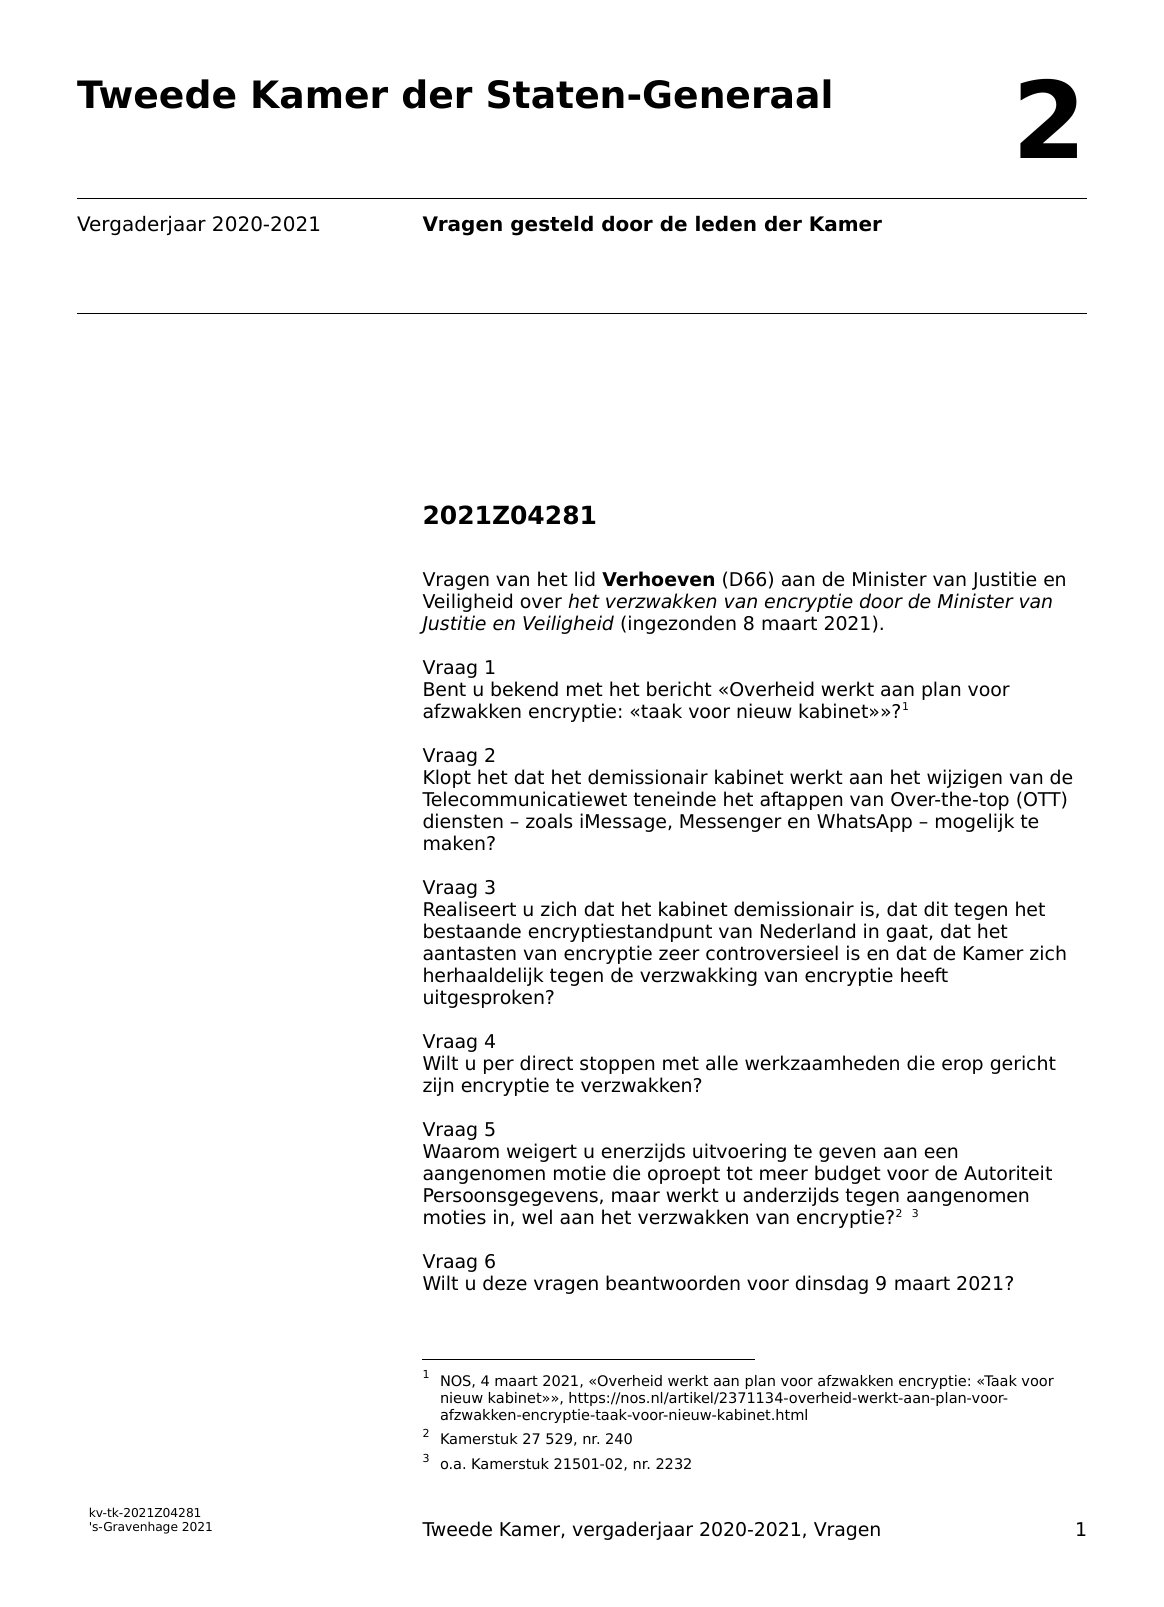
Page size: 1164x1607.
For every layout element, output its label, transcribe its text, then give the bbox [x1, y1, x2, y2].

text Vraag 4 [422, 1031, 1087, 1053]
text Kamerstuk 27 529, nr. 240 [422, 1427, 1087, 1449]
text o.a. Kamerstuk 21501-02, nr. 2232 [422, 1452, 1087, 1474]
text Vragen van het lid Verhoeven (D66) aan de Minister van Justitie en Veiligheid over het verzwakken van encryptie door de Minister van Justitie en Veiligheid (ingezonden 8 maart 2021). [422, 569, 1087, 635]
text Wilt u deze vragen beantwoorden voor dinsdag 9 maart 2021? [422, 1273, 1087, 1295]
text NOS, 4 maart 2021, «Overheid werkt aan plan voor afzwakken encryptie: «Taak voor nieuw kabinet»», https://nos.nl/artikel/2371134-overheid-werkt-aan-plan-voor-afzwakken-encryptie-taak-voor-nieuw-kabinet.html [422, 1368, 1087, 1424]
text Vraag 6 [422, 1251, 1087, 1273]
text 2021Z04281 [422, 501, 1087, 531]
text kv-tk-2021Z04281 [88, 1506, 323, 1520]
text Klopt het dat het demissionair kabinet werkt aan het wijzigen van de Telecommunicatiewet teneinde het aftappen van Over-the-top (OTT) diensten – zoals iMessage, Messenger en WhatsApp – mogelijk te maken? [422, 767, 1087, 855]
text Vraag 2 [422, 745, 1087, 767]
text Vraag 3 [422, 877, 1087, 899]
text Vraag 1 [422, 657, 1087, 679]
text 's-Gravenhage 2021 [88, 1520, 323, 1534]
table_header 2 [886, 59, 1087, 198]
table_cell Vragen gesteld door de leden der Kamer [422, 199, 1087, 313]
table_cell Vergaderjaar 2020-2021 [77, 199, 422, 313]
table_header Tweede Kamer der Staten-Generaal [77, 59, 886, 198]
text Realiseert u zich dat het kabinet demissionair is, dat dit tegen het bestaande encryptiestandpunt van Nederland in gaat, dat het aantasten van encryptie zeer controversieel is en dat de Kamer zich herhaaldelijk tegen de verzwakking van encryptie heeft uitgesproken? [422, 899, 1087, 1009]
text Vraag 5 [422, 1119, 1087, 1141]
text Bent u bekend met het bericht «Overheid werkt aan plan voor afzwakken encryptie: «taak voor nieuw kabinet»»? [422, 679, 1087, 723]
text Wilt u per direct stoppen met alle werkzaamheden die erop gericht zijn encryptie te verzwakken? [422, 1053, 1087, 1097]
text Waarom weigert u enerzijds uitvoering te geven aan een aangenomen motie die oproept tot meer budget voor de Autoriteit Persoonsgegevens, maar werkt u anderzijds tegen aangenomen moties in, wel aan het verzwakken van encryptie? [422, 1141, 1087, 1229]
